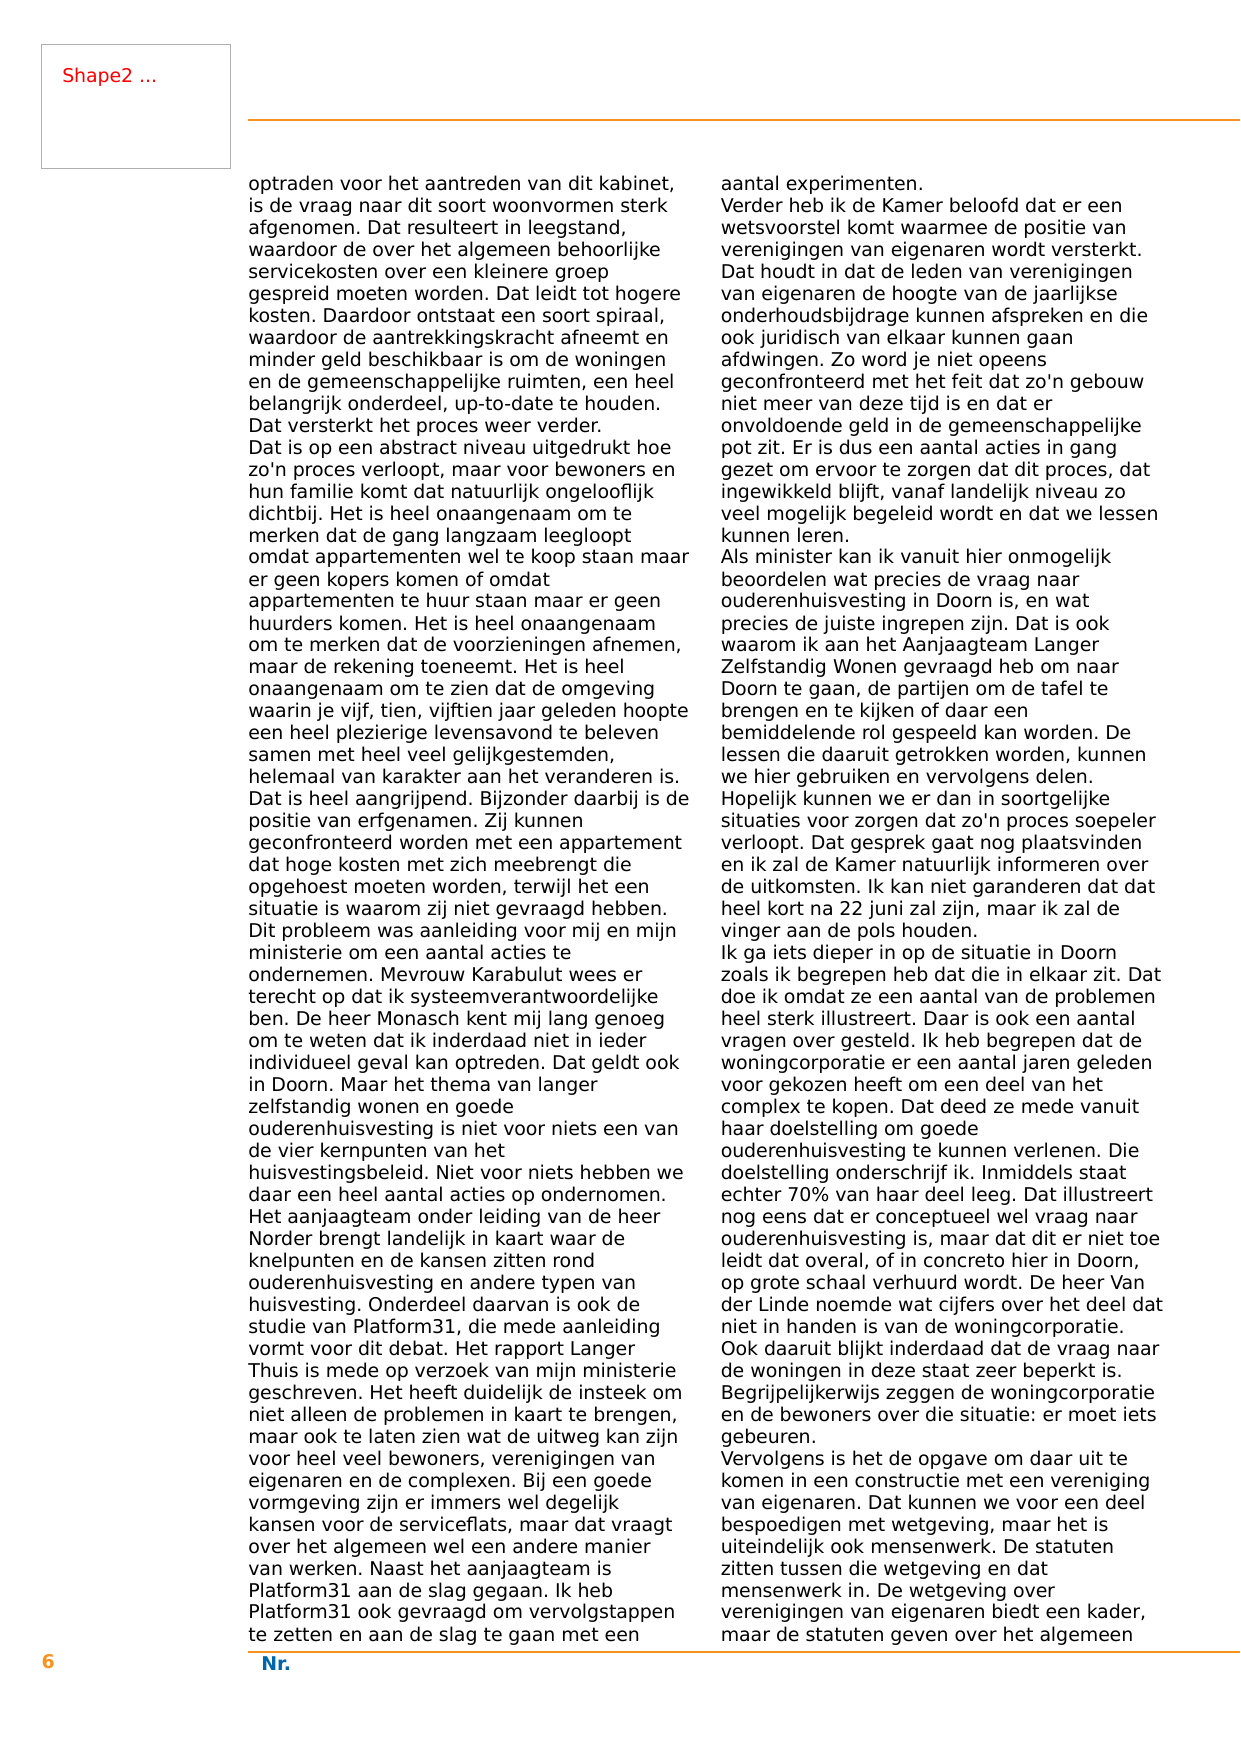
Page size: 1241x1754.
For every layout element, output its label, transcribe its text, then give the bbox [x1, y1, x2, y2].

text Dat is op een abstract niveau uitgedrukt hoe zo'n proces verloopt, maar voor bewoners en hun familie komt dat natuurlijk ongelooflijk dichtbij. Het is heel onaangenaam om te merken dat de gang langzaam leegloopt omdat appartementen wel te koop staan maar er geen kopers komen of omdat appartementen te huur staan maar er geen huurders komen. Het is heel onaangenaam om te merken dat de voorzieningen afnemen, maar de rekening toeneemt. Het is heel onaangenaam om te zien dat de omgeving waarin je vijf, tien, vijftien jaar geleden hoopte een heel plezierige levensavond te beleven samen met heel veel gelijkgestemden, helemaal van karakter aan het veranderen is. Dat is heel aangrijpend. Bijzonder daarbij is de positie van erfgenamen. Zij kunnen geconfronteerd worden met een appartement dat hoge kosten met zich meebrengt die opgehoest moeten worden, terwijl het een situatie is waarom zij niet gevraagd hebben. [248, 437, 691, 920]
text aantal experimenten. [721, 173, 1163, 195]
text optraden voor het aantreden van dit kabinet, is de vraag naar dit soort woonvormen sterk afgenomen. Dat resulteert in leegstand, waardoor de over het algemeen behoorlijke servicekosten over een kleinere groep gespreid moeten worden. Dat leidt tot hogere kosten. Daardoor ontstaat een soort spiraal, waardoor de aantrekkingskracht afneemt en minder geld beschikbaar is om de woningen en de gemeenschappelijke ruimten, een heel belangrijk onderdeel, up-to-date te houden. Dat versterkt het proces weer verder. [248, 173, 691, 437]
text Vervolgens is het de opgave om daar uit te komen in een constructie met een vereniging van eigenaren. Dat kunnen we voor een deel bespoedigen met wetgeving, maar het is uiteindelijk ook mensenwerk. De statuten zitten tussen die wetgeving en dat mensenwerk in. De wetgeving over verenigingen van eigenaren biedt een kader, maar de statuten geven over het algemeen [721, 1448, 1163, 1645]
text Als minister kan ik vanuit hier onmogelijk beoordelen wat precies de vraag naar ouderenhuisvesting in Doorn is, en wat precies de juiste ingrepen zijn. Dat is ook waarom ik aan het Aanjaagteam Langer Zelfstandig Wonen gevraagd heb om naar Doorn te gaan, de partijen om de tafel te brengen en te kijken of daar een bemiddelende rol gespeeld kan worden. De lessen die daaruit getrokken worden, kunnen we hier gebruiken en vervolgens delen. Hopelijk kunnen we er dan in soortgelijke situaties voor zorgen dat zo'n proces soepeler verloopt. Dat gesprek gaat nog plaatsvinden en ik zal de Kamer natuurlijk informeren over de uitkomsten. Ik kan niet garanderen dat dat heel kort na 22 juni zal zijn, maar ik zal de vinger aan de pols houden. [721, 546, 1163, 942]
text Ik ga iets dieper in op de situatie in Doorn zoals ik begrepen heb dat die in elkaar zit. Dat doe ik omdat ze een aantal van de problemen heel sterk illustreert. Daar is ook een aantal vragen over gesteld. Ik heb begrepen dat de woningcorporatie er een aantal jaren geleden voor gekozen heeft om een deel van het complex te kopen. Dat deed ze mede vanuit haar doelstelling om goede ouderenhuisvesting te kunnen verlenen. Die doelstelling onderschrijf ik. Inmiddels staat echter 70% van haar deel leeg. Dat illustreert nog eens dat er conceptueel wel vraag naar ouderenhuisvesting is, maar dat dit er niet toe leidt dat overal, of in concreto hier in Doorn, op grote schaal verhuurd wordt. De heer Van der Linde noemde wat cijfers over het deel dat niet in handen is van de woningcorporatie. Ook daaruit blijkt inderdaad dat de vraag naar de woningen in deze staat zeer beperkt is. Begrijpelijkerwijs zeggen de woningcorporatie en de bewoners over die situatie: er moet iets gebeuren. [721, 942, 1163, 1448]
text Verder heb ik de Kamer beloofd dat er een wetsvoorstel komt waarmee de positie van verenigingen van eigenaren wordt versterkt. Dat houdt in dat de leden van verenigingen van eigenaren de hoogte van de jaarlijkse onderhoudsbijdrage kunnen afspreken en die ook juridisch van elkaar kunnen gaan afdwingen. Zo word je niet opeens geconfronteerd met het feit dat zo'n gebouw niet meer van deze tijd is en dat er onvoldoende geld in de gemeenschappelijke pot zit. Er is dus een aantal acties in gang gezet om ervoor te zorgen dat dit proces, dat ingewikkeld blijft, vanaf landelijk niveau zo veel mogelijk begeleid wordt en dat we lessen kunnen leren. [721, 195, 1163, 546]
text Dit probleem was aanleiding voor mij en mijn ministerie om een aantal acties te ondernemen. Mevrouw Karabulut wees er terecht op dat ik systeemverantwoordelijke ben. De heer Monasch kent mij lang genoeg om te weten dat ik inderdaad niet in ieder individueel geval kan optreden. Dat geldt ook in Doorn. Maar het thema van langer zelfstandig wonen en goede ouderenhuisvesting is niet voor niets een van de vier kernpunten van het huisvestingsbeleid. Niet voor niets hebben we daar een heel aantal acties op ondernomen. Het aanjaagteam onder leiding van de heer Norder brengt landelijk in kaart waar de knelpunten en de kansen zitten rond ouderenhuisvesting en andere typen van huisvesting. Onderdeel daarvan is ook de studie van Platform31, die mede aanleiding vormt voor dit debat. Het rapport Langer Thuis is mede op verzoek van mijn ministerie geschreven. Het heeft duidelijk de insteek om niet alleen de problemen in kaart te brengen, maar ook te laten zien wat de uitweg kan zijn voor heel veel bewoners, verenigingen van eigenaren en de complexen. Bij een goede vormgeving zijn er immers wel degelijk kansen voor de serviceflats, maar dat vraagt over het algemeen wel een andere manier van werken. Naast het aanjaagteam is Platform31 aan de slag gegaan. Ik heb Platform31 ook gevraagd om vervolgstappen te zetten en aan de slag te gaan met een [248, 920, 691, 1645]
